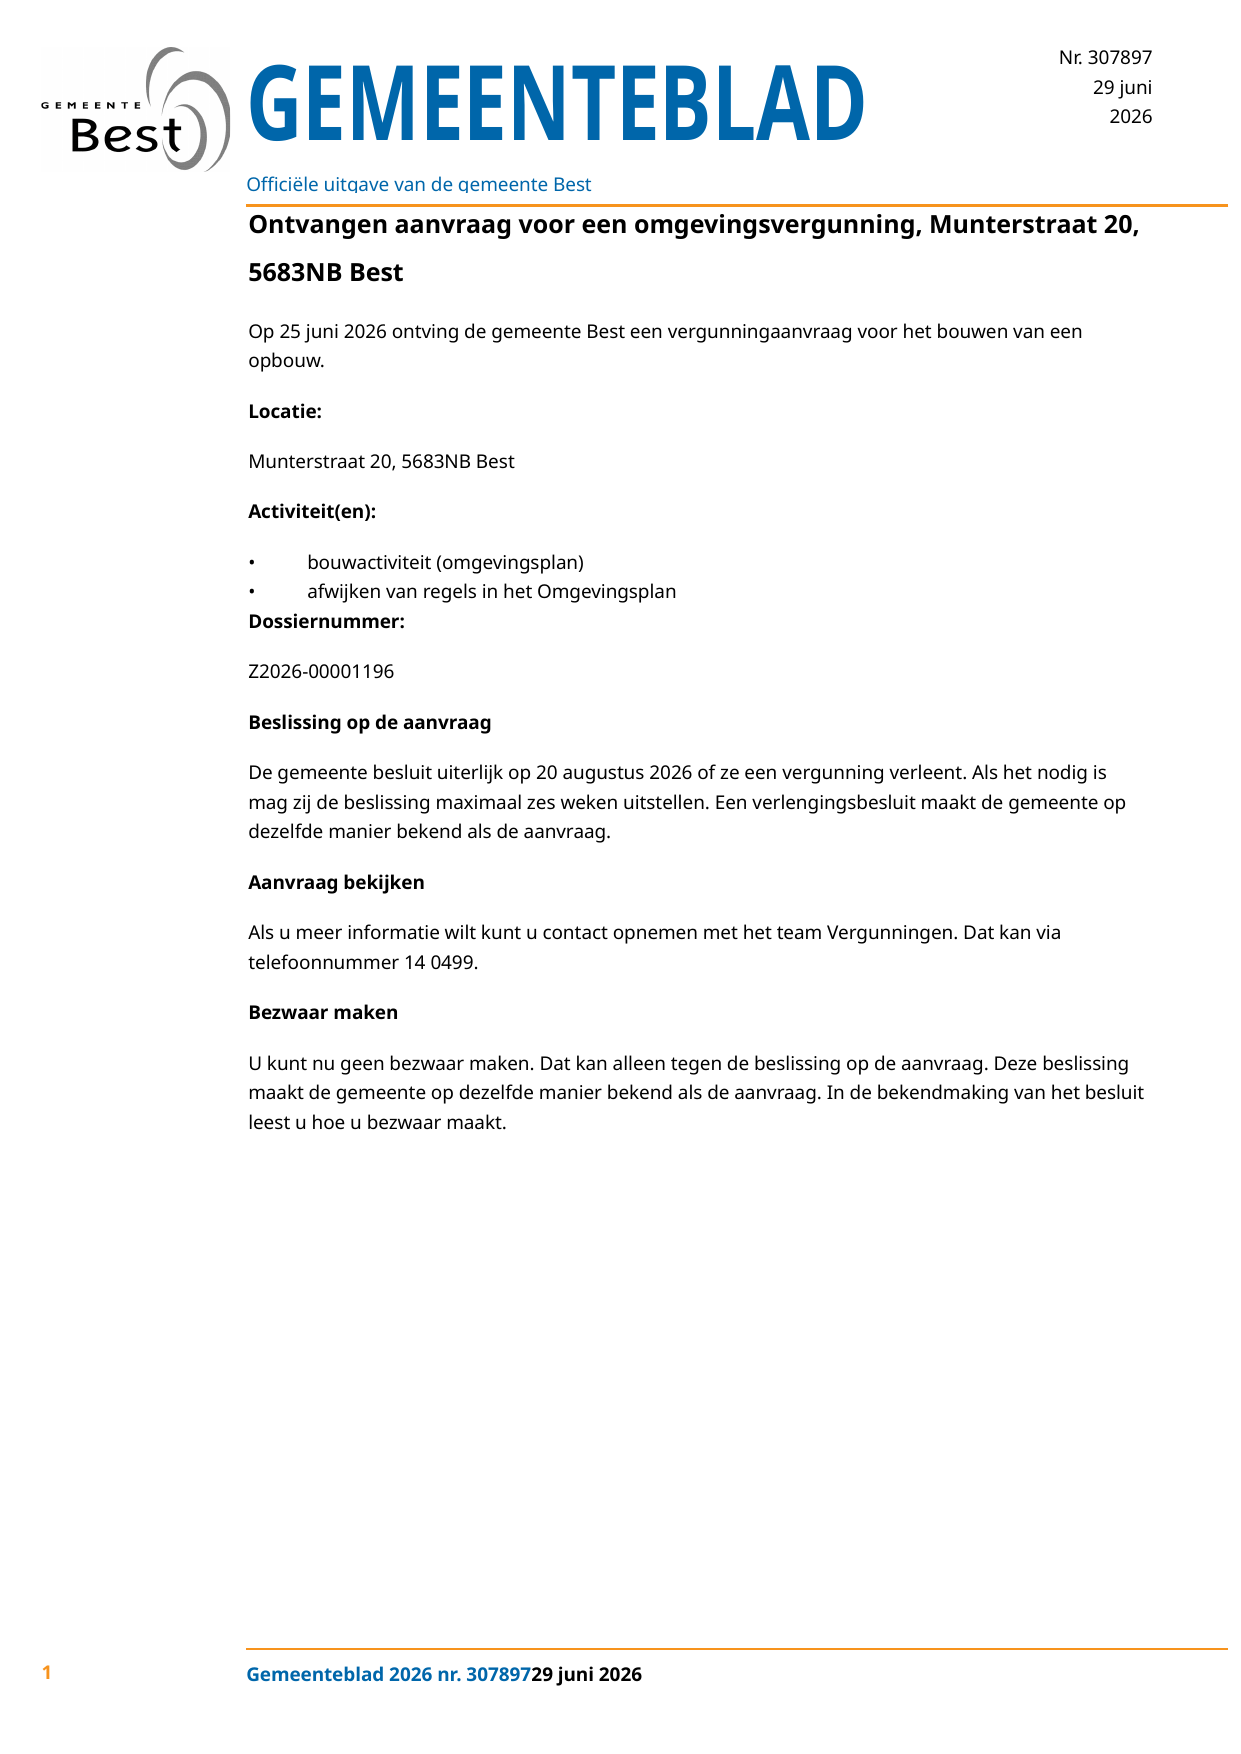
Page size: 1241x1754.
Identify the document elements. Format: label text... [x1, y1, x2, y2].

text De gemeente besluit uiterlijk op 20 augustus 2026 of ze een vergunning verleent. Als het nodig is mag zij de beslissing maximaal zes weken uitstellen. Een verlengingsbesluit maakt de gemeente op dezelfde manier bekend als de aanvraag. [248, 759, 1152, 844]
text Munterstraat 20, 5683NB Best [248, 448, 1152, 474]
text Dossiernummer: [248, 608, 1152, 634]
list afwijken van regels in het Omgevingsplan [248, 579, 1152, 604]
text Aanvraag bekijken [248, 869, 1152, 895]
text Beslissing op de aanvraag [248, 709, 1152, 735]
text Op 25 juni 2026 ontving de gemeente Best een vergunningaanvraag voor het bouwen van een opbouw. [248, 318, 1152, 373]
picture [41, 47, 231, 172]
text Activiteit(en): [248, 499, 1152, 524]
text Locatie: [248, 398, 1152, 424]
list bouwactiviteit (omgevingsplan) [248, 549, 1152, 575]
text Bezwaar maken [248, 999, 1152, 1025]
text Z2026-00001196 [248, 659, 1152, 684]
text Als u meer informatie wilt kunt u contact opnemen met het team Vergunningen. Dat kan via telefoonnummer 14 0499. [248, 919, 1152, 975]
text Ontvangen aanvraag voor een omgevingsvergunning, Munterstraat 20, 5683NB Best [248, 207, 1152, 288]
text U kunt nu geen bezwaar maken. Dat kan alleen tegen de beslissing op de aanvraag. Deze beslissing maakt de gemeente op dezelfde manier bekend als de aanvraag. In de bekendmaking van het besluit leest u hoe u bezwaar maakt. [248, 1050, 1152, 1135]
